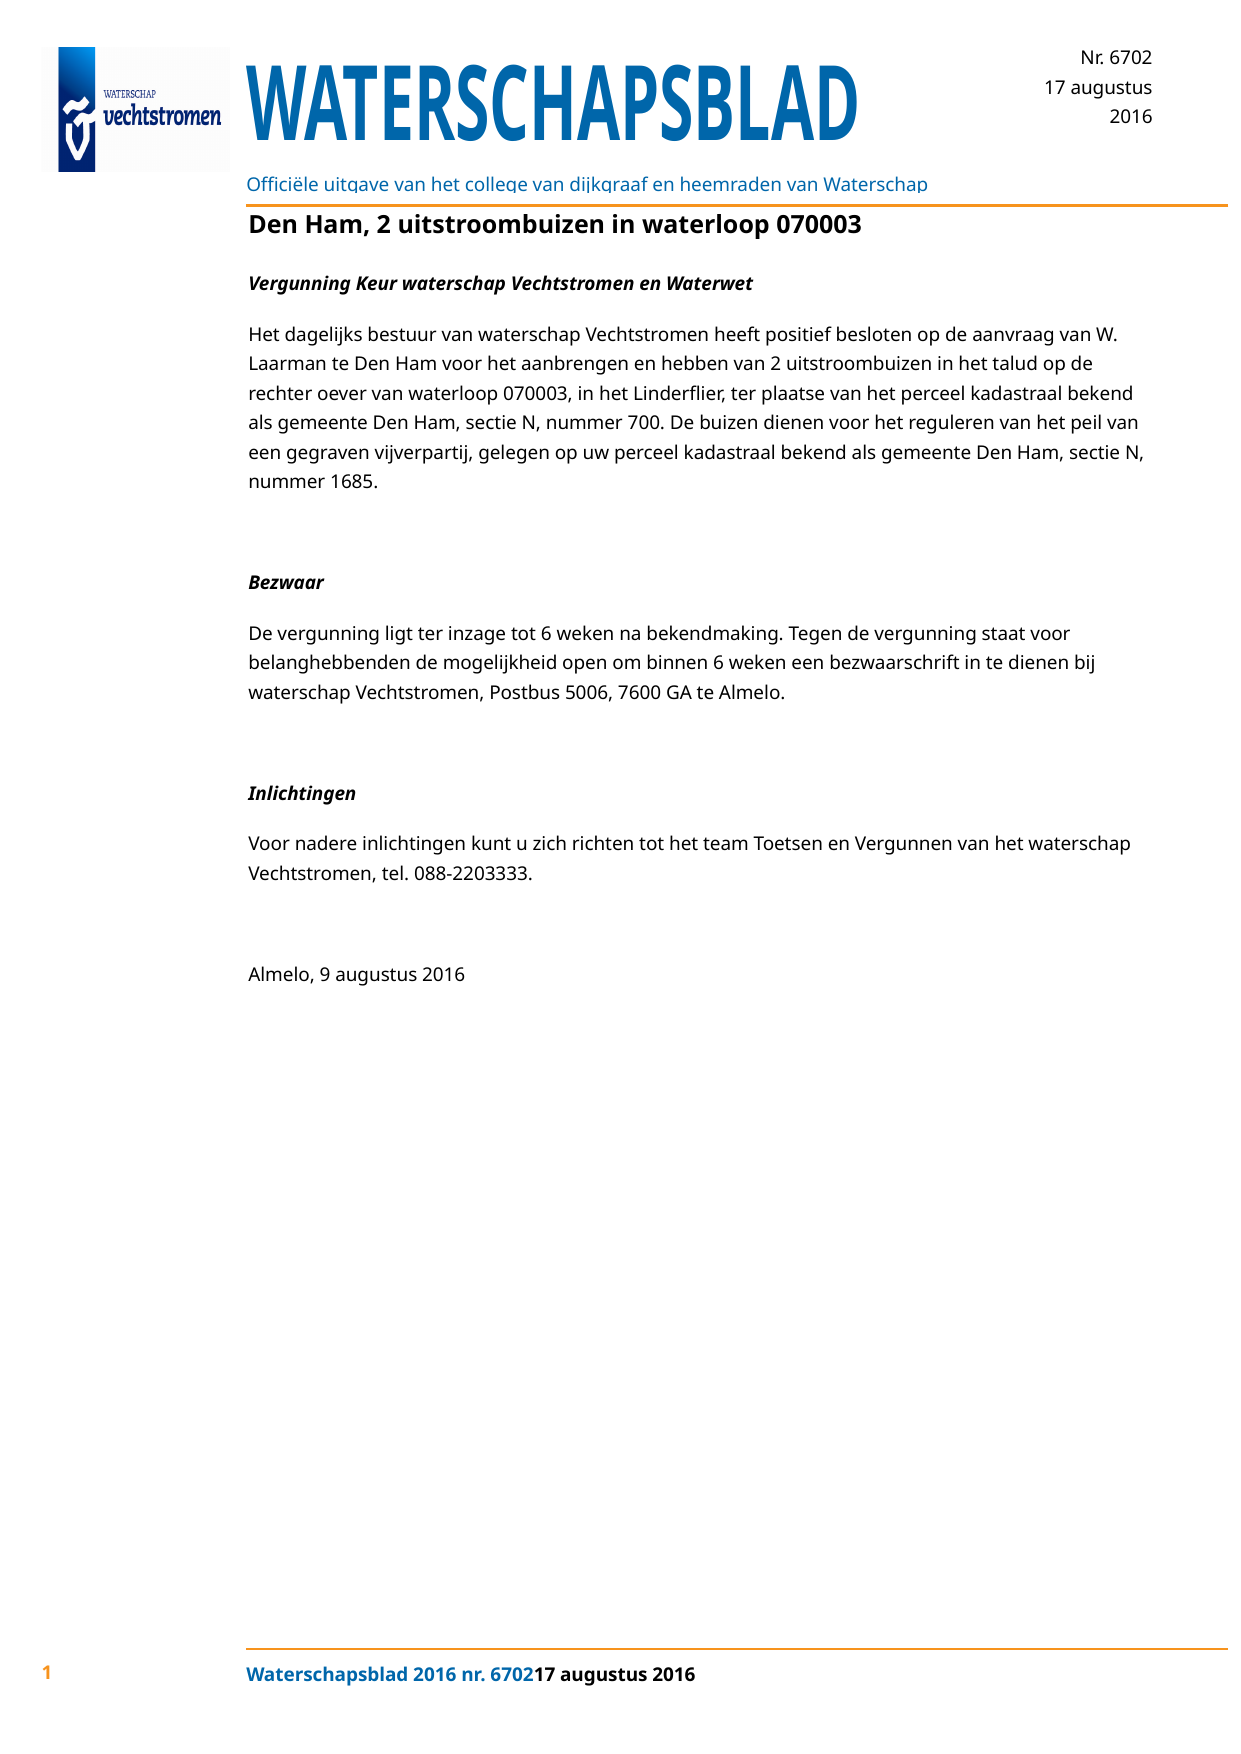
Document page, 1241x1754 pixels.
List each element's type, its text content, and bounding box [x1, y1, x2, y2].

text Almelo, 9 augustus 2016 [248, 961, 1152, 986]
text Bezwaar [248, 569, 1152, 595]
text De vergunning ligt ter inzage tot 6 weken na bekendmaking. Tegen de vergunning staat voor belanghebbenden de mogelijkheid open om binnen 6 weken een bezwaarschrift in te dienen bij waterschap Vechtstromen, Postbus 5006, 7600 GA te Almelo. [248, 620, 1152, 705]
text Inlichtingen [248, 780, 1152, 806]
text Vergunning Keur waterschap Vechtstromen en Waterwet [248, 270, 1152, 296]
text Den Ham, 2 uitstroombuizen in waterloop 070003 [248, 207, 1152, 241]
text Voor nadere inlichtingen kunt u zich richten tot het team Toetsen en Vergunnen van het waterschap Vechtstromen, tel. 088-2203333. [248, 830, 1152, 886]
text Het dagelijks bestuur van waterschap Vechtstromen heeft positief besloten op de aanvraag van W. Laarman te Den Ham voor het aanbrengen en hebben van 2 uitstroombuizen in het talud op de rechter oever van waterloop 070003, in het Linderflier, ter plaatse van het perceel kadastraal bekend als gemeente Den Ham, sectie N, nummer 700. De buizen dienen voor het reguleren van het peil van een gegraven vijverpartij, gelegen op uw perceel kadastraal bekend als gemeente Den Ham, sectie N, nummer 1685. [248, 321, 1152, 494]
picture [41, 47, 231, 172]
